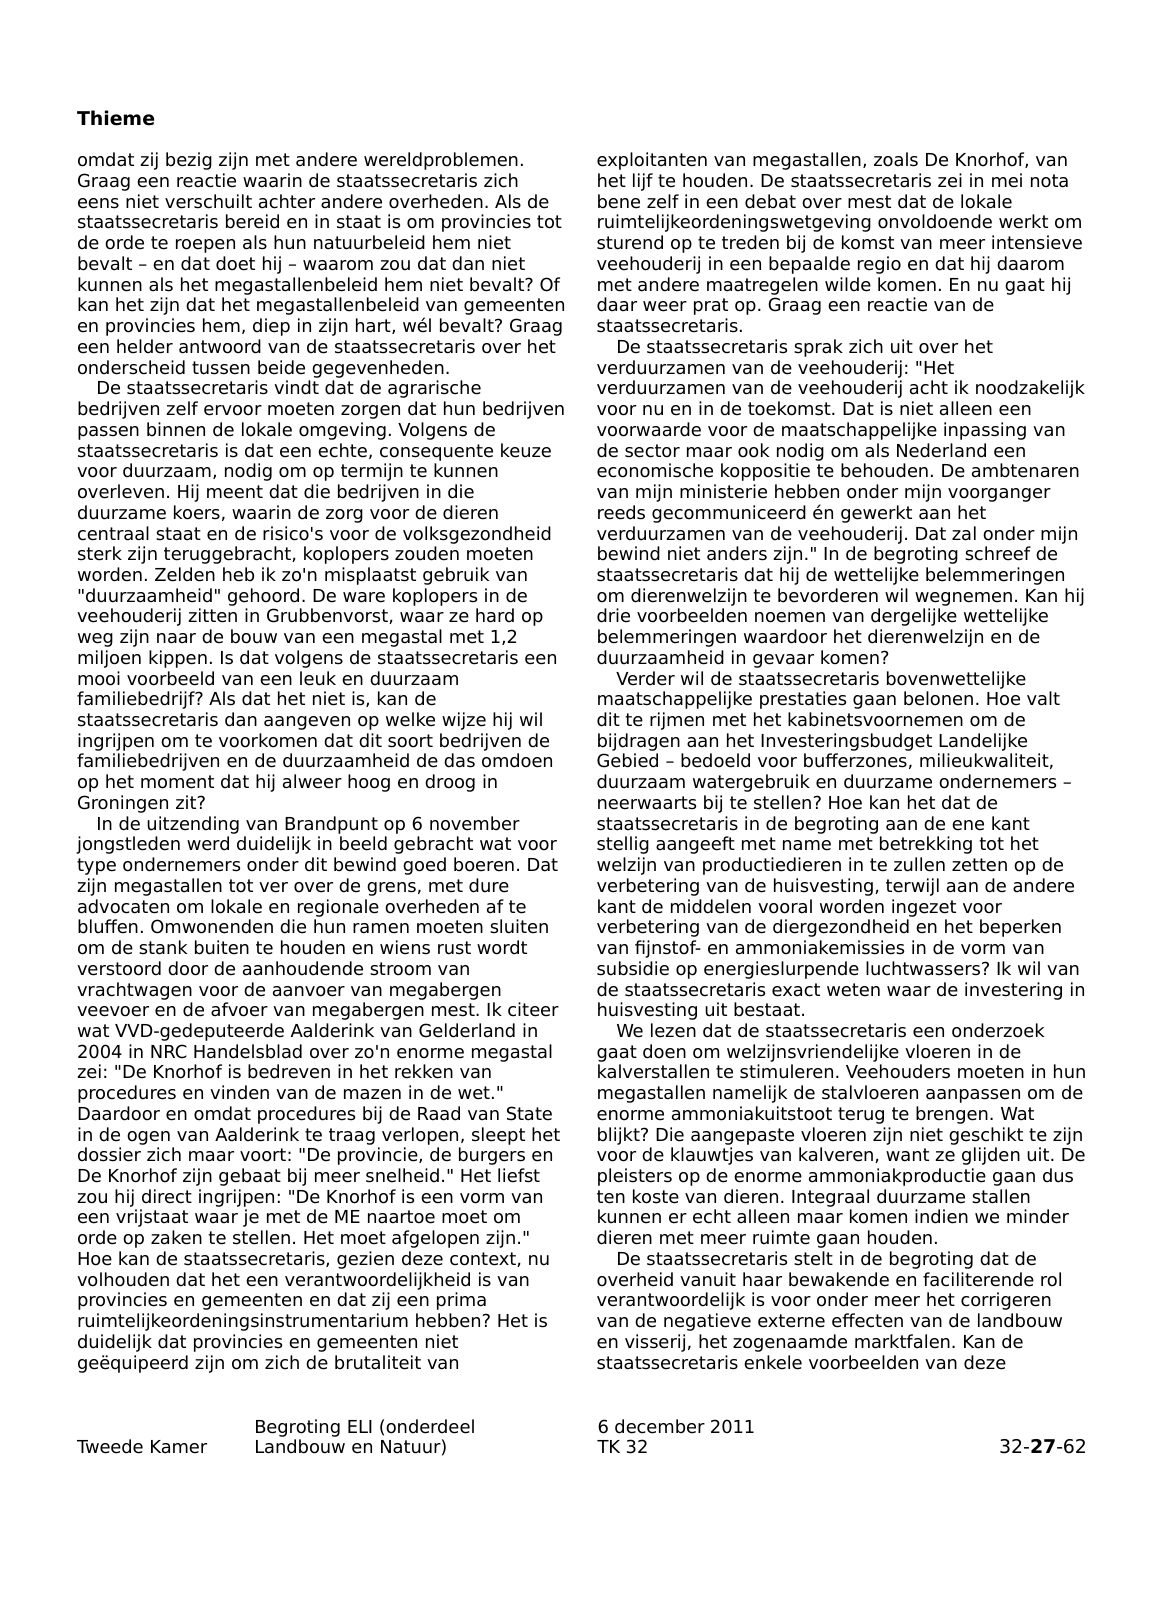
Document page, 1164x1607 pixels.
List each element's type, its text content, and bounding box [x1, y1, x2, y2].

text omdat zij bezig zijn met andere wereldproblemen. Graag een reactie waarin de staatssecretaris zich eens niet verschuilt achter andere overheden. Als de staatssecretaris bereid en in staat is om provincies tot de orde te roepen als hun natuurbeleid hem niet bevalt – en dat doet hij – waarom zou dat dan niet kunnen als het megastallenbeleid hem niet bevalt? Of kan het zijn dat het megastallenbeleid van gemeenten en provincies hem, diep in zijn hart, wél bevalt? Graag een helder antwoord van de staatssecretaris over het onderscheid tussen beide gegevenheden. [77, 150, 567, 378]
text De staatssecretaris sprak zich uit over het verduurzamen van de veehouderij: "Het verduurzamen van de veehouderij acht ik noodzakelijk voor nu en in de toekomst. Dat is niet alleen een voorwaarde voor de maatschappelijke inpassing van de sector maar ook nodig om als Nederland een economische koppositie te behouden. De ambtenaren van mijn ministerie hebben onder mijn voorganger reeds gecommuniceerd én gewerkt aan het verduurzamen van de veehouderij. Dat zal onder mijn bewind niet anders zijn." In de begroting schreef de staatssecretaris dat hij de wettelijke belemmeringen om dierenwelzijn te bevorderen wil wegnemen. Kan hij drie voorbeelden noemen van dergelijke wettelijke belemmeringen waardoor het dierenwelzijn en de duurzaamheid in gevaar komen? [596, 337, 1087, 668]
text In de uitzending van Brandpunt op 6 november jongstleden werd duidelijk in beeld gebracht wat voor type ondernemers onder dit bewind goed boeren. Dat zijn megastallen tot ver over de grens, met dure advocaten om lokale en regionale overheden af te bluffen. Omwonenden die hun ramen moeten sluiten om de stank buiten te houden en wiens rust wordt verstoord door de aanhoudende stroom van vrachtwagen voor de aanvoer van megabergen veevoer en de afvoer van megabergen mest. Ik citeer wat VVD-gedeputeerde Aalderink van Gelderland in 2004 in NRC Handelsblad over zo'n enorme megastal zei: "De Knorhof is bedreven in het rekken van procedures en vinden van de mazen in de wet." Daardoor en omdat procedures bij de Raad van State in de ogen van Aalderink te traag verlopen, sleept het dossier zich maar voort: "De provincie, de burgers en De Knorhof zijn gebaat bij meer snelheid." Het liefst zou hij direct ingrijpen: "De Knorhof is een vorm van een vrijstaat waar je met de ME naartoe moet om orde op zaken te stellen. Het moet afgelopen zijn." Hoe kan de staatssecretaris, gezien deze context, nu volhouden dat het een verantwoordelijkheid is van provincies en gemeenten en dat zij een prima ruimtelijkeordeningsinstrumentarium hebben? Het is duidelijk dat provincies en gemeenten niet geëquipeerd zijn om zich de brutaliteit van [77, 813, 567, 1373]
text De staatssecretaris vindt dat de agrarische bedrijven zelf ervoor moeten zorgen dat hun bedrijven passen binnen de lokale omgeving. Volgens de staatssecretaris is dat een echte, consequente keuze voor duurzaam, nodig om op termijn te kunnen overleven. Hij meent dat die bedrijven in die duurzame koers, waarin de zorg voor de dieren centraal staat en de risico's voor de volksgezondheid sterk zijn teruggebracht, koplopers zouden moeten worden. Zelden heb ik zo'n misplaatst gebruik van "duurzaamheid" gehoord. De ware koplopers in de veehouderij zitten in Grubbenvorst, waar ze hard op weg zijn naar de bouw van een megastal met 1,2 miljoen kippen. Is dat volgens de staatssecretaris een mooi voorbeeld van een leuk en duurzaam familiebedrijf? Als dat het niet is, kan de staatssecretaris dan aangeven op welke wijze hij wil ingrijpen om te voorkomen dat dit soort bedrijven de familiebedrijven en de duurzaamheid de das omdoen op het moment dat hij alweer hoog en droog in Groningen zit? [77, 378, 567, 813]
text De staatssecretaris stelt in de begroting dat de overheid vanuit haar bewakende en faciliterende rol verantwoordelijk is voor onder meer het corrigeren van de negatieve externe effecten van de landbouw en visserij, het zogenaamde marktfalen. Kan de staatssecretaris enkele voorbeelden van deze [596, 1249, 1087, 1373]
text Verder wil de staatssecretaris bovenwettelijke maatschappelijke prestaties gaan belonen. Hoe valt dit te rijmen met het kabinetsvoornemen om de bijdragen aan het Investeringsbudget Landelijke Gebied – bedoeld voor bufferzones, milieukwaliteit, duurzaam watergebruik en duurzame ondernemers – neerwaarts bij te stellen? Hoe kan het dat de staatssecretaris in de begroting aan de ene kant stellig aangeeft met name met betrekking tot het welzijn van productiedieren in te zullen zetten op de verbetering van de huisvesting, terwijl aan de andere kant de middelen vooral worden ingezet voor verbetering van de diergezondheid en het beperken van fijnstof- en ammoniakemissies in de vorm van subsidie op energieslurpende luchtwassers? Ik wil van de staatssecretaris exact weten waar de investering in huisvesting uit bestaat. [596, 668, 1087, 1021]
text We lezen dat de staatssecretaris een onderzoek gaat doen om welzijnsvriendelijke vloeren in de kalverstallen te stimuleren. Veehouders moeten in hun megastallen namelijk de stalvloeren aanpassen om de enorme ammoniakuitstoot terug te brengen. Wat blijkt? Die aangepaste vloeren zijn niet geschikt te zijn voor de klauwtjes van kalveren, want ze glijden uit. De pleisters op de enorme ammoniakproductie gaan dus ten koste van dieren. Integraal duurzame stallen kunnen er echt alleen maar komen indien we minder dieren met meer ruimte gaan houden. [596, 1021, 1087, 1249]
text exploitanten van megastallen, zoals De Knorhof, van het lijf te houden. De staatssecretaris zei in mei nota bene zelf in een debat over mest dat de lokale ruimtelijkeordeningswetgeving onvoldoende werkt om sturend op te treden bij de komst van meer intensieve veehouderij in een bepaalde regio en dat hij daarom met andere maatregelen wilde komen. En nu gaat hij daar weer prat op. Graag een reactie van de staatssecretaris. [596, 150, 1087, 337]
